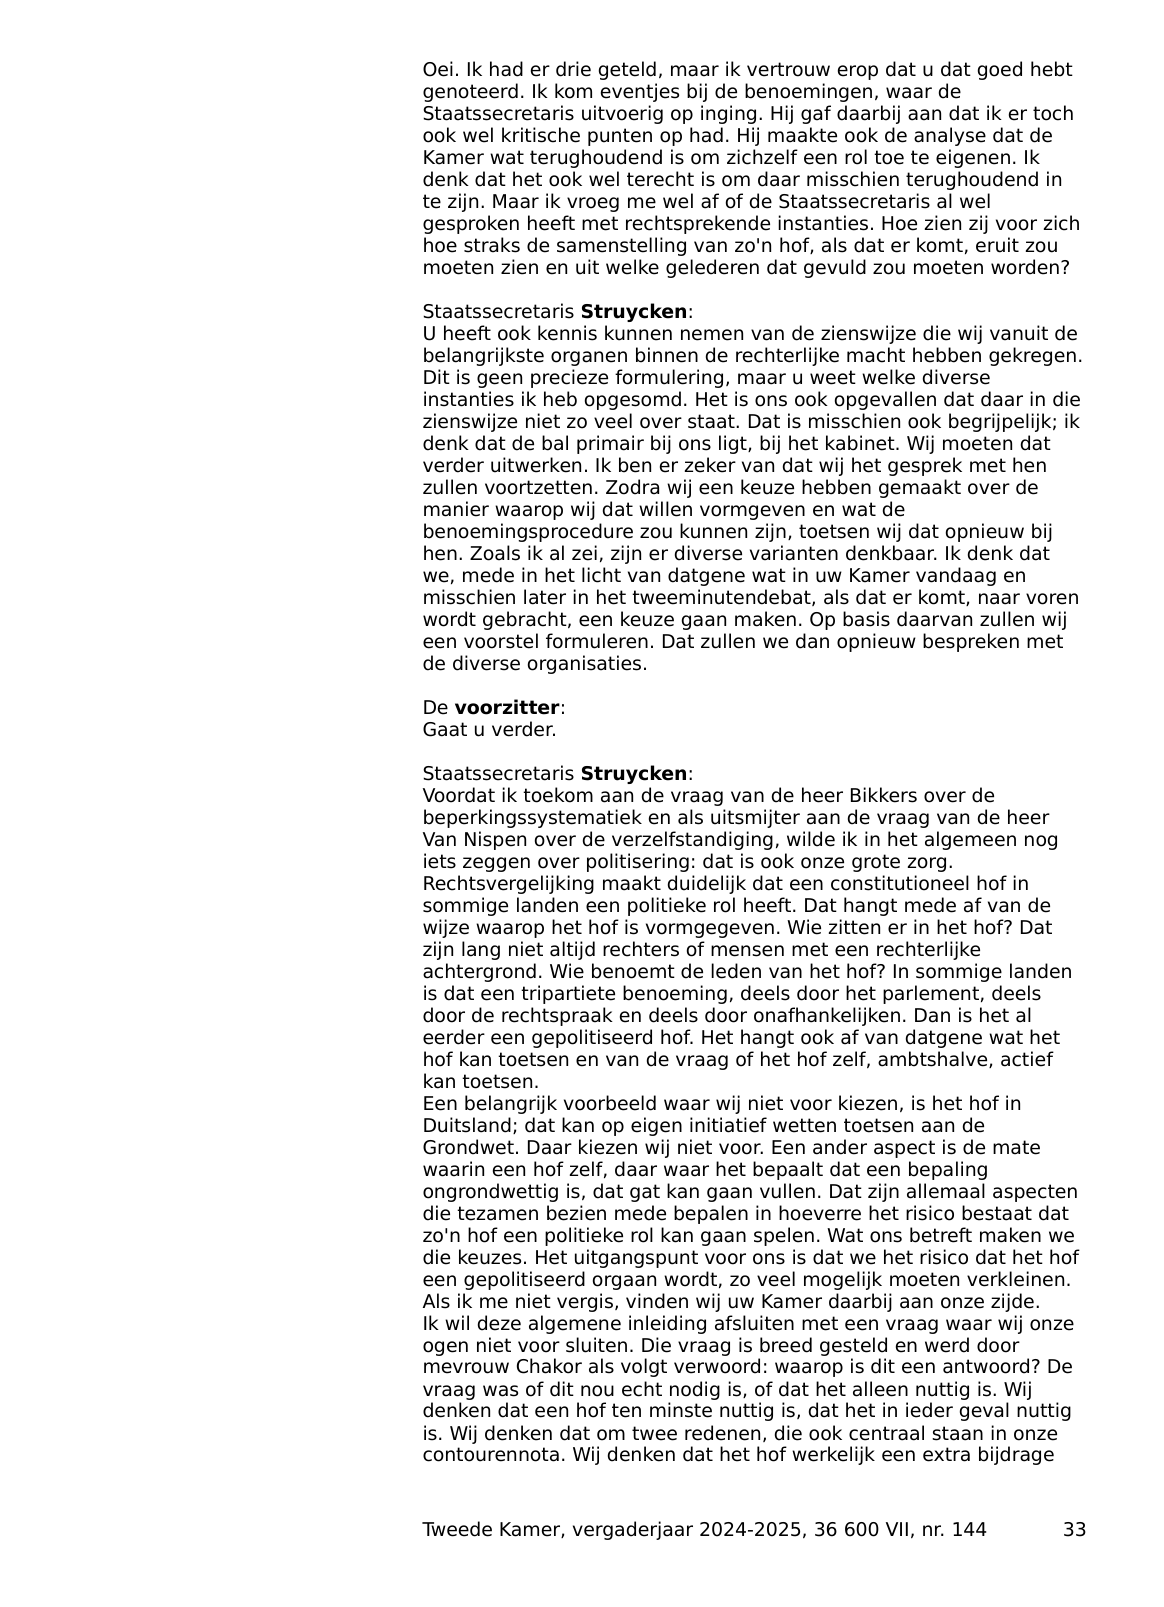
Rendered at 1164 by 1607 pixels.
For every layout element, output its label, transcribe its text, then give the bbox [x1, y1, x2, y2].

text Gaat u verder. [422, 719, 1087, 741]
text Voordat ik toekom aan de vraag van de heer Bikkers over de beperkingssystematiek en als uitsmijter aan de vraag van de heer Van Nispen over de verzelfstandiging, wilde ik in het algemeen nog iets zeggen over politisering: dat is ook onze grote zorg. Rechtsvergelijking maakt duidelijk dat een constitutioneel hof in sommige landen een politieke rol heeft. Dat hangt mede af van de wijze waarop het hof is vormgegeven. Wie zitten er in het hof? Dat zijn lang niet altijd rechters of mensen met een rechterlijke achtergrond. Wie benoemt de leden van het hof? In sommige landen is dat een tripartiete benoeming, deels door het parlement, deels door de rechtspraak en deels door onafhankelijken. Dan is het al eerder een gepolitiseerd hof. Het hangt ook af van datgene wat het hof kan toetsen en van de vraag of het hof zelf, ambtshalve, actief kan toetsen. [422, 785, 1087, 1093]
text U heeft ook kennis kunnen nemen van de zienswijze die wij vanuit de belangrijkste organen binnen de rechterlijke macht hebben gekregen. Dit is geen precieze formulering, maar u weet welke diverse instanties ik heb opgesomd. Het is ons ook opgevallen dat daar in die zienswijze niet zo veel over staat. Dat is misschien ook begrijpelijk; ik denk dat de bal primair bij ons ligt, bij het kabinet. Wij moeten dat verder uitwerken. Ik ben er zeker van dat wij het gesprek met hen zullen voortzetten. Zodra wij een keuze hebben gemaakt over de manier waarop wij dat willen vormgeven en wat de benoemingsprocedure zou kunnen zijn, toetsen wij dat opnieuw bij hen. Zoals ik al zei, zijn er diverse varianten denkbaar. Ik denk dat we, mede in het licht van datgene wat in uw Kamer vandaag en misschien later in het tweeminutendebat, als dat er komt, naar voren wordt gebracht, een keuze gaan maken. Op basis daarvan zullen wij een voorstel formuleren. Dat zullen we dan opnieuw bespreken met de diverse organisaties. [422, 323, 1087, 675]
text Staatssecretaris Struycken: [422, 301, 1087, 323]
text De voorzitter: [422, 697, 1087, 719]
text Een belangrijk voorbeeld waar wij niet voor kiezen, is het hof in Duitsland; dat kan op eigen initiatief wetten toetsen aan de Grondwet. Daar kiezen wij niet voor. Een ander aspect is de mate waarin een hof zelf, daar waar het bepaalt dat een bepaling ongrondwettig is, dat gat kan gaan vullen. Dat zijn allemaal aspecten die tezamen bezien mede bepalen in hoeverre het risico bestaat dat zo'n hof een politieke rol kan gaan spelen. Wat ons betreft maken we die keuzes. Het uitgangspunt voor ons is dat we het risico dat het hof een gepolitiseerd orgaan wordt, zo veel mogelijk moeten verkleinen. Als ik me niet vergis, vinden wij uw Kamer daarbij aan onze zijde. [422, 1093, 1087, 1312]
text Staatssecretaris Struycken: [422, 763, 1087, 785]
text Ik wil deze algemene inleiding afsluiten met een vraag waar wij onze ogen niet voor sluiten. Die vraag is breed gesteld en werd door mevrouw Chakor als volgt verwoord: waarop is dit een antwoord? De vraag was of dit nou echt nodig is, of dat het alleen nuttig is. Wij denken dat een hof ten minste nuttig is, dat het in ieder geval nuttig is. Wij denken dat om twee redenen, die ook centraal staan in onze contourennota. Wij denken dat het hof werkelijk een extra bijdrage [422, 1312, 1087, 1466]
text Oei. Ik had er drie geteld, maar ik vertrouw erop dat u dat goed hebt genoteerd. Ik kom eventjes bij de benoemingen, waar de Staatssecretaris uitvoerig op inging. Hij gaf daarbij aan dat ik er toch ook wel kritische punten op had. Hij maakte ook de analyse dat de Kamer wat terughoudend is om zichzelf een rol toe te eigenen. Ik denk dat het ook wel terecht is om daar misschien terughoudend in te zijn. Maar ik vroeg me wel af of de Staatssecretaris al wel gesproken heeft met rechtsprekende instanties. Hoe zien zij voor zich hoe straks de samenstelling van zo'n hof, als dat er komt, eruit zou moeten zien en uit welke gelederen dat gevuld zou moeten worden? [422, 59, 1087, 279]
